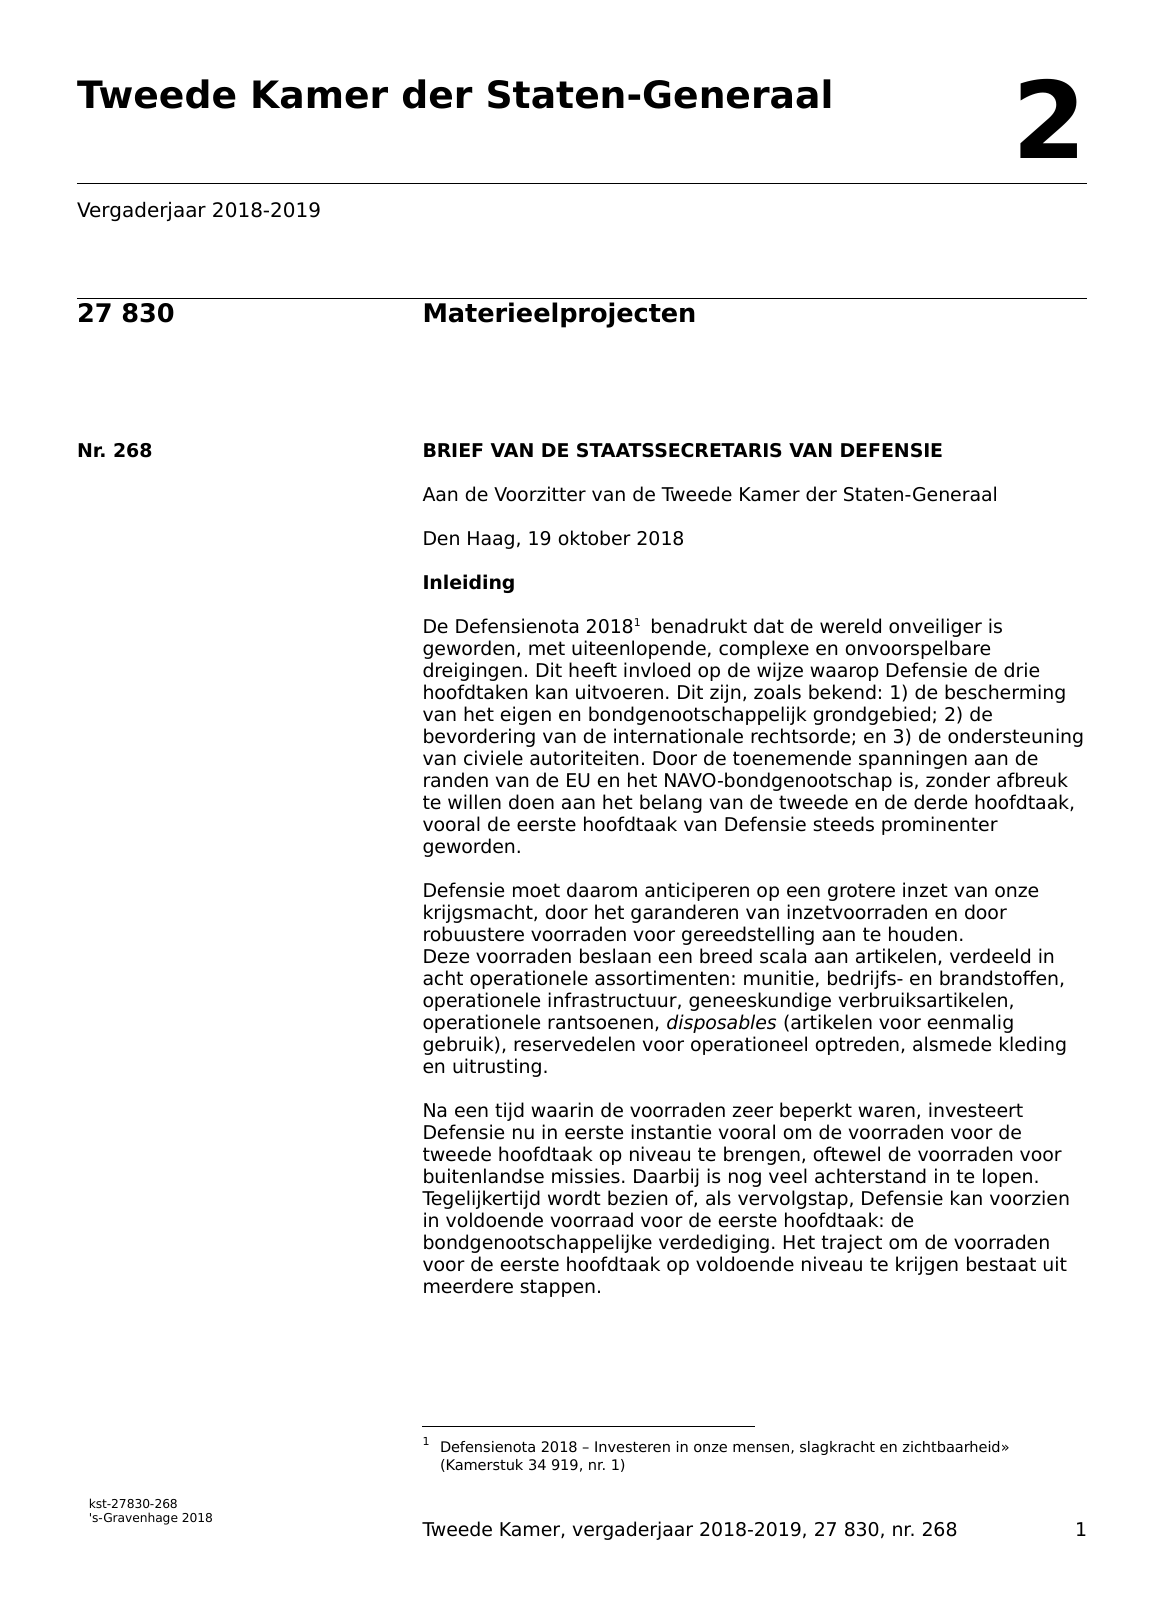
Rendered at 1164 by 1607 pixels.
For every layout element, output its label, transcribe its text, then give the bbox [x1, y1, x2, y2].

table_cell Vergaderjaar 2018-2019 [77, 184, 1087, 298]
text Defensienota 2018 – Investeren in onze mensen, slagkracht en zichtbaarheid» (Kamerstuk 34 919, nr. 1) [422, 1435, 1087, 1474]
text De Defensienota 2018 benadrukt dat de wereld onveiliger is geworden, met uiteenlopende, complexe en onvoorspelbare dreigingen. Dit heeft invloed op de wijze waarop Defensie de drie hoofdtaken kan uitvoeren. Dit zijn, zoals bekend: 1) de bescherming van het eigen en bondgenootschappelijk grondgebied; 2) de bevordering van de internationale rechtsorde; en 3) de ondersteuning van civiele autoriteiten. Door de toenemende spanningen aan de randen van de EU en het NAVO-bondgenootschap is, zonder afbreuk te willen doen aan het belang van de tweede en de derde hoofdtaak, vooral de eerste hoofdtaak van Defensie steeds prominenter geworden. [422, 616, 1087, 858]
text Defensie moet daarom anticiperen op een grotere inzet van onze krijgsmacht, door het garanderen van inzetvoorraden en door robuustere voorraden voor gereedstelling aan te houden. [422, 880, 1087, 946]
table_header Tweede Kamer der Staten-Generaal [77, 59, 886, 183]
text 's-Gravenhage 2018 [88, 1511, 323, 1525]
subtitle Nr. 268 BRIEF VAN DE STAATSSECRETARIS VAN DEFENSIE [77, 440, 1087, 462]
text Deze voorraden beslaan een breed scala aan artikelen, verdeeld in acht operationele assortimenten: munitie, bedrijfs- en brandstoffen, operationele infrastructuur, geneeskundige verbruiksartikelen, operationele rantsoenen, disposables (artikelen voor eenmalig gebruik), reservedelen voor operationeel optreden, alsmede kleding en uitrusting. [422, 946, 1087, 1078]
subtitle 27 830 Materieelprojecten [77, 299, 1087, 329]
text Na een tijd waarin de voorraden zeer beperkt waren, investeert Defensie nu in eerste instantie vooral om de voorraden voor de tweede hoofdtaak op niveau te brengen, oftewel de voorraden voor buitenlandse missies. Daarbij is nog veel achterstand in te lopen. Tegelijkertijd wordt bezien of, als vervolgstap, Defensie kan voorzien in voldoende voorraad voor de eerste hoofdtaak: de bondgenootschappelijke verdediging. Het traject om de voorraden voor de eerste hoofdtaak op voldoende niveau te krijgen bestaat uit meerdere stappen. [422, 1100, 1087, 1298]
text Aan de Voorzitter van de Tweede Kamer der Staten-Generaal [422, 484, 1087, 506]
table_header 2 [886, 59, 1087, 183]
text kst-27830-268 [88, 1497, 323, 1511]
text Den Haag, 19 oktober 2018 [422, 528, 1087, 550]
subtitle Inleiding [422, 572, 1087, 594]
